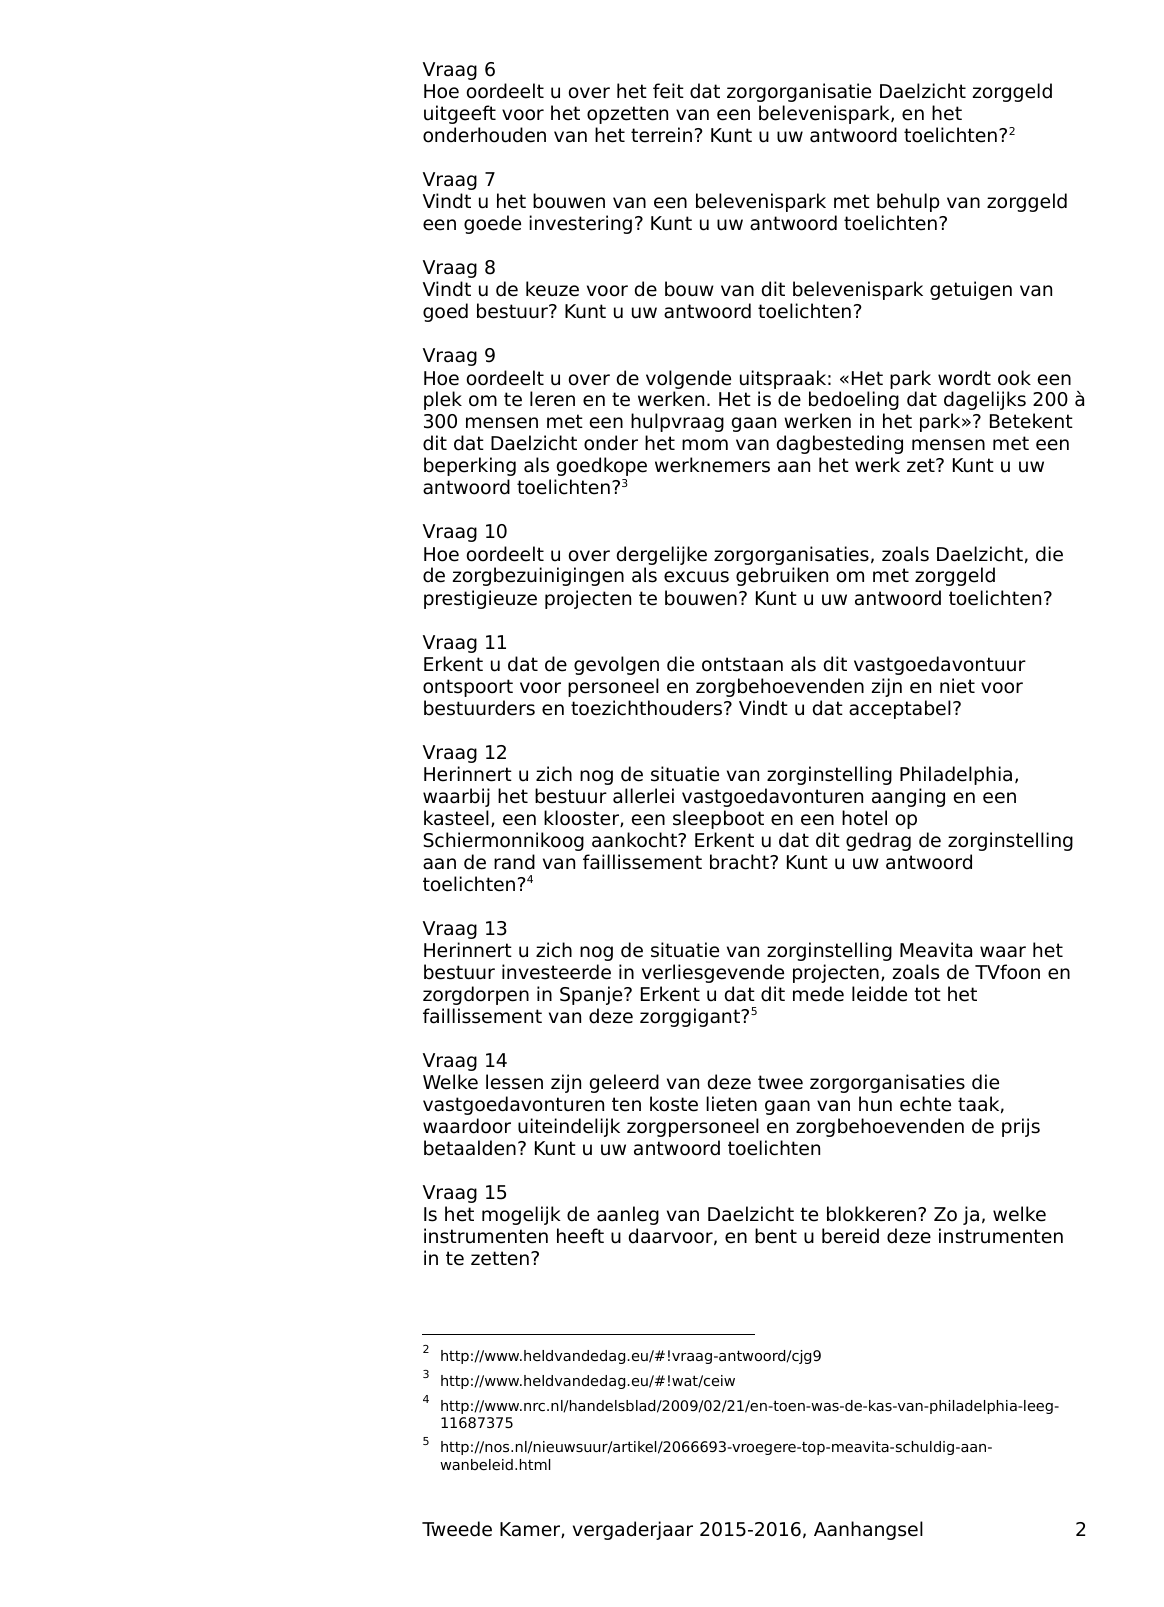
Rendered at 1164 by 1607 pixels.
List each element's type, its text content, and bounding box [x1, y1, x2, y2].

text Vraag 15 [422, 1182, 1087, 1204]
text Vraag 9 [422, 345, 1087, 367]
text http://www.heldvandedag.eu/#!vraag-antwoord/cjg9 [422, 1343, 1087, 1366]
text Vraag 6 [422, 59, 1087, 81]
text Vraag 13 [422, 918, 1087, 940]
text Hoe oordeelt u over het feit dat zorgorganisatie Daelzicht zorggeld uitgeeft voor het opzetten van een belevenispark, en het onderhouden van het terrein? Kunt u uw antwoord toelichten? [422, 81, 1087, 147]
text Hoe oordeelt u over dergelijke zorgorganisaties, zoals Daelzicht, die de zorgbezuinigingen als excuus gebruiken om met zorggeld prestigieuze projecten te bouwen? Kunt u uw antwoord toelichten? [422, 543, 1087, 609]
text http://www.nrc.nl/handelsblad/2009/02/21/en-toen-was-de-kas-van-philadelphia-leeg-11687375 [422, 1393, 1087, 1432]
text Is het mogelijk de aanleg van Daelzicht te blokkeren? Zo ja, welke instrumenten heeft u daarvoor, en bent u bereid deze instrumenten in te zetten? [422, 1204, 1087, 1270]
text Vraag 10 [422, 521, 1087, 543]
text Vindt u het bouwen van een belevenispark met behulp van zorggeld een goede investering? Kunt u uw antwoord toelichten? [422, 191, 1087, 235]
text Herinnert u zich nog de situatie van zorginstelling Philadelphia, waarbij het bestuur allerlei vastgoedavonturen aanging en een kasteel, een klooster, een sleepboot en een hotel op Schiermonnikoog aankocht? Erkent u dat dit gedrag de zorginstelling aan de rand van faillissement bracht? Kunt u uw antwoord toelichten? [422, 764, 1087, 896]
text Vraag 12 [422, 742, 1087, 764]
text Vraag 7 [422, 169, 1087, 191]
text Herinnert u zich nog de situatie van zorginstelling Meavita waar het bestuur investeerde in verliesgevende projecten, zoals de TVfoon en zorgdorpen in Spanje? Erkent u dat dit mede leidde tot het faillissement van deze zorggigant? [422, 940, 1087, 1028]
text Vraag 8 [422, 257, 1087, 279]
text Vindt u de keuze voor de bouw van dit belevenispark getuigen van goed bestuur? Kunt u uw antwoord toelichten? [422, 279, 1087, 323]
text http://www.heldvandedag.eu/#!wat/ceiw [422, 1368, 1087, 1391]
text Welke lessen zijn geleerd van deze twee zorgorganisaties die vastgoedavonturen ten koste lieten gaan van hun echte taak, waardoor uiteindelijk zorgpersoneel en zorgbehoevenden de prijs betaalden? Kunt u uw antwoord toelichten [422, 1072, 1087, 1160]
text Hoe oordeelt u over de volgende uitspraak: «Het park wordt ook een plek om te leren en te werken. Het is de bedoeling dat dagelijks 200 à 300 mensen met een hulpvraag gaan werken in het park»? Betekent dit dat Daelzicht onder het mom van dagbesteding mensen met een beperking als goedkope werknemers aan het werk zet? Kunt u uw antwoord toelichten? [422, 367, 1087, 499]
text Erkent u dat de gevolgen die ontstaan als dit vastgoedavontuur ontspoort voor personeel en zorgbehoevenden zijn en niet voor bestuurders en toezichthouders? Vindt u dat acceptabel? [422, 653, 1087, 719]
text http://nos.nl/nieuwsuur/artikel/2066693-vroegere-top-meavita-schuldig-aan-wanbeleid.html [422, 1435, 1087, 1474]
text Vraag 11 [422, 632, 1087, 653]
text Vraag 14 [422, 1050, 1087, 1072]
